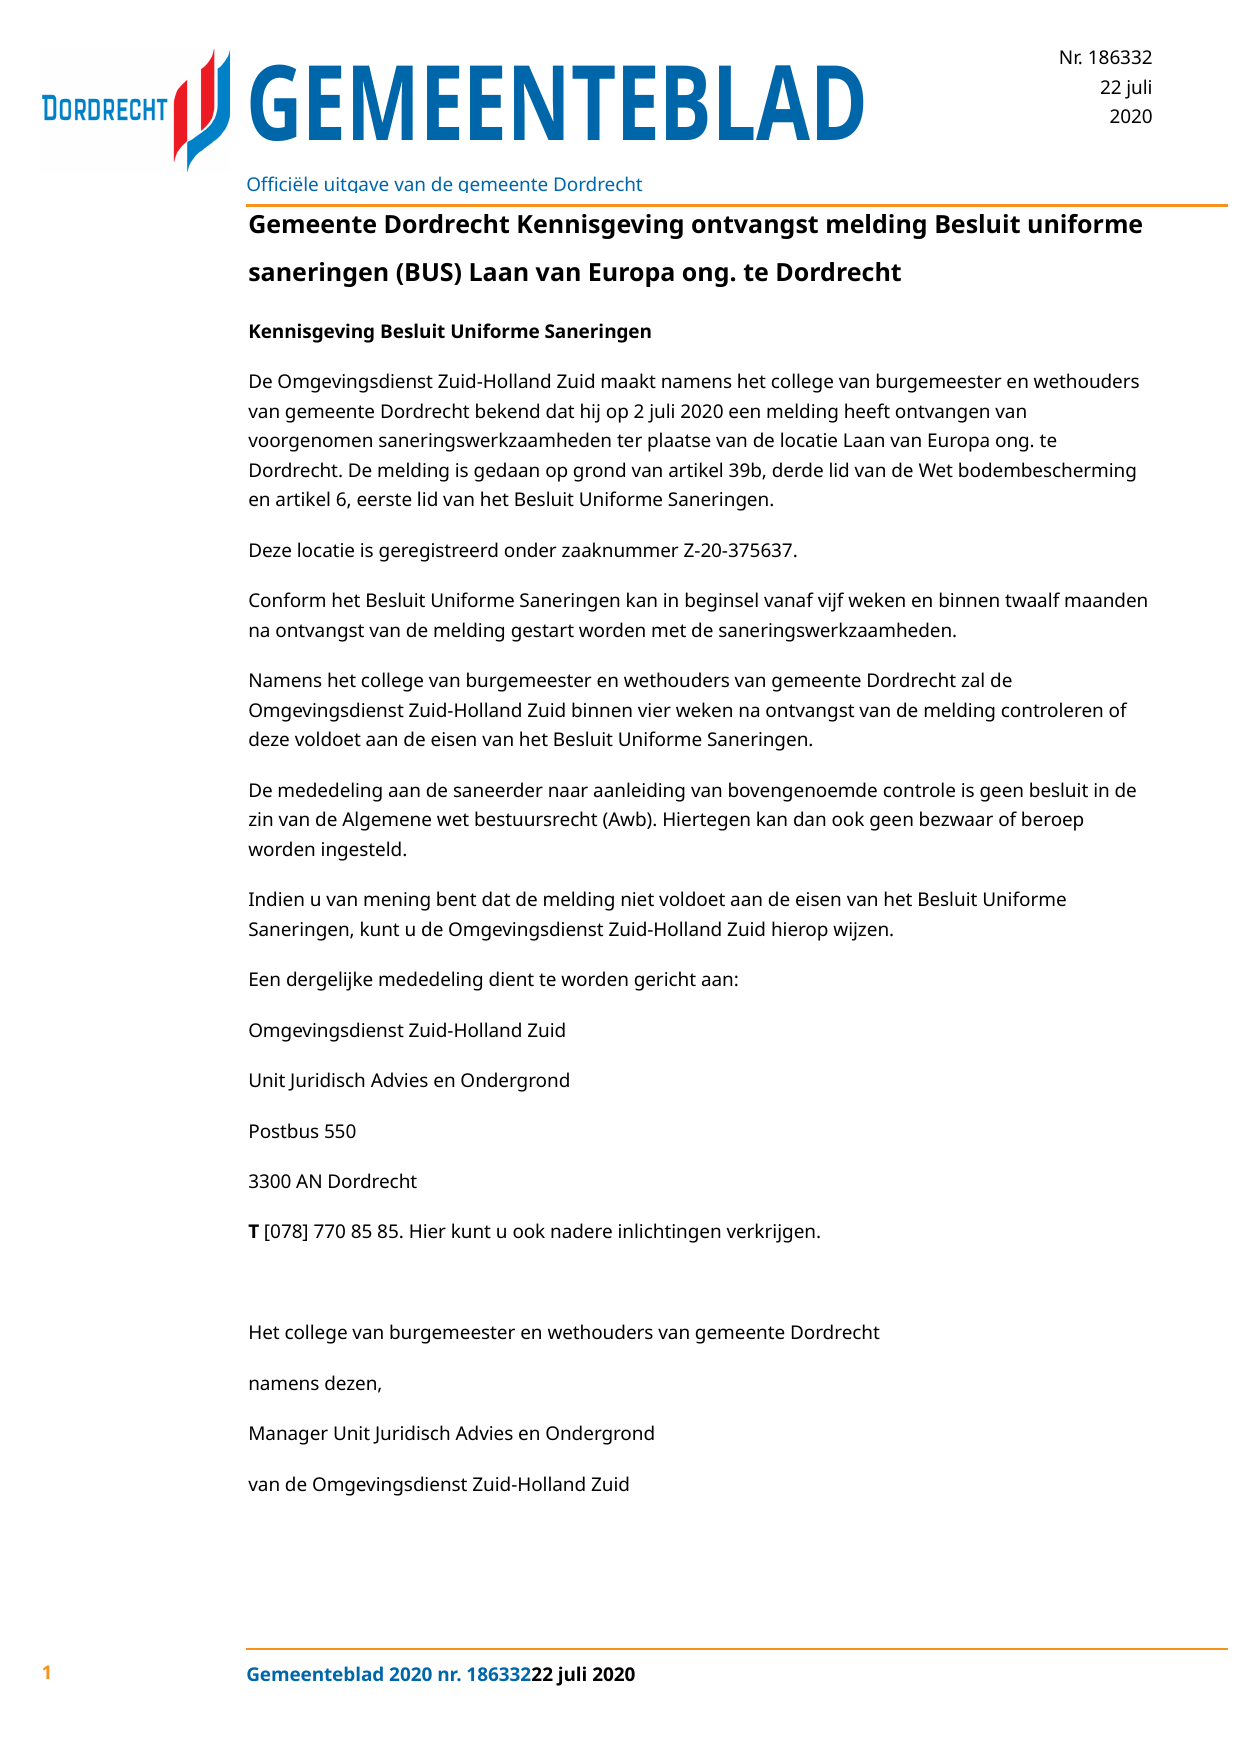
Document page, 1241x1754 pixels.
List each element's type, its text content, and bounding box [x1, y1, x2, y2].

text Manager Unit Juridisch Advies en Ondergrond [248, 1420, 1152, 1446]
text Gemeente Dordrecht Kennisgeving ontvangst melding Besluit uniforme saneringen (BUS) Laan van Europa ong. te Dordrecht [248, 207, 1152, 288]
text T [078] 770 85 85. Hier kunt u ook nadere inlichtingen verkrijgen. [248, 1219, 1152, 1244]
text Conform het Besluit Uniforme Saneringen kan in beginsel vanaf vijf weken en binnen twaalf maanden na ontvangst van de melding gestart worden met de saneringswerkzaamheden. [248, 587, 1152, 643]
text namens dezen, [248, 1370, 1152, 1396]
text Kennisgeving Besluit Uniforme Saneringen [248, 318, 1152, 344]
text Het college van burgemeester en wethouders van gemeente Dordrecht [248, 1319, 1152, 1345]
text Postbus 550 [248, 1118, 1152, 1144]
picture [41, 47, 231, 172]
text van de Omgevingsdienst Zuid-Holland Zuid [248, 1471, 1152, 1497]
text De Omgevingsdienst Zuid-Holland Zuid maakt namens het college van burgemeester en wethouders van gemeente Dordrecht bekend dat hij op 2 juli 2020 een melding heeft ontvangen van voorgenomen saneringswerkzaamheden ter plaatse van de locatie Laan van Europa ong. te Dordrecht. De melding is gedaan op grond van artikel 39b, derde lid van de Wet bodembescherming en artikel 6, eerste lid van het Besluit Uniforme Saneringen. [248, 368, 1152, 512]
text De mededeling aan de saneerder naar aanleiding van bovengenoemde controle is geen besluit in de zin van de Algemene wet bestuursrecht (Awb). Hiertegen kan dan ook geen bezwaar of beroep worden ingesteld. [248, 777, 1152, 862]
text Indien u van mening bent dat de melding niet voldoet aan de eisen van het Besluit Uniforme Saneringen, kunt u de Omgevingsdienst Zuid-Holland Zuid hierop wijzen. [248, 887, 1152, 942]
text Deze locatie is geregistreerd onder zaaknummer Z-20-375637. [248, 537, 1152, 563]
text Een dergelijke mededeling dient te worden gericht aan: [248, 967, 1152, 992]
text 3300 AN Dordrecht [248, 1168, 1152, 1194]
text Namens het college van burgemeester en wethouders van gemeente Dordrecht zal de Omgevingsdienst Zuid-Holland Zuid binnen vier weken na ontvangst van de melding controleren of deze voldoet aan de eisen van het Besluit Uniforme Saneringen. [248, 667, 1152, 752]
text Unit Juridisch Advies en Ondergrond [248, 1067, 1152, 1093]
text Omgevingsdienst Zuid-Holland Zuid [248, 1017, 1152, 1043]
